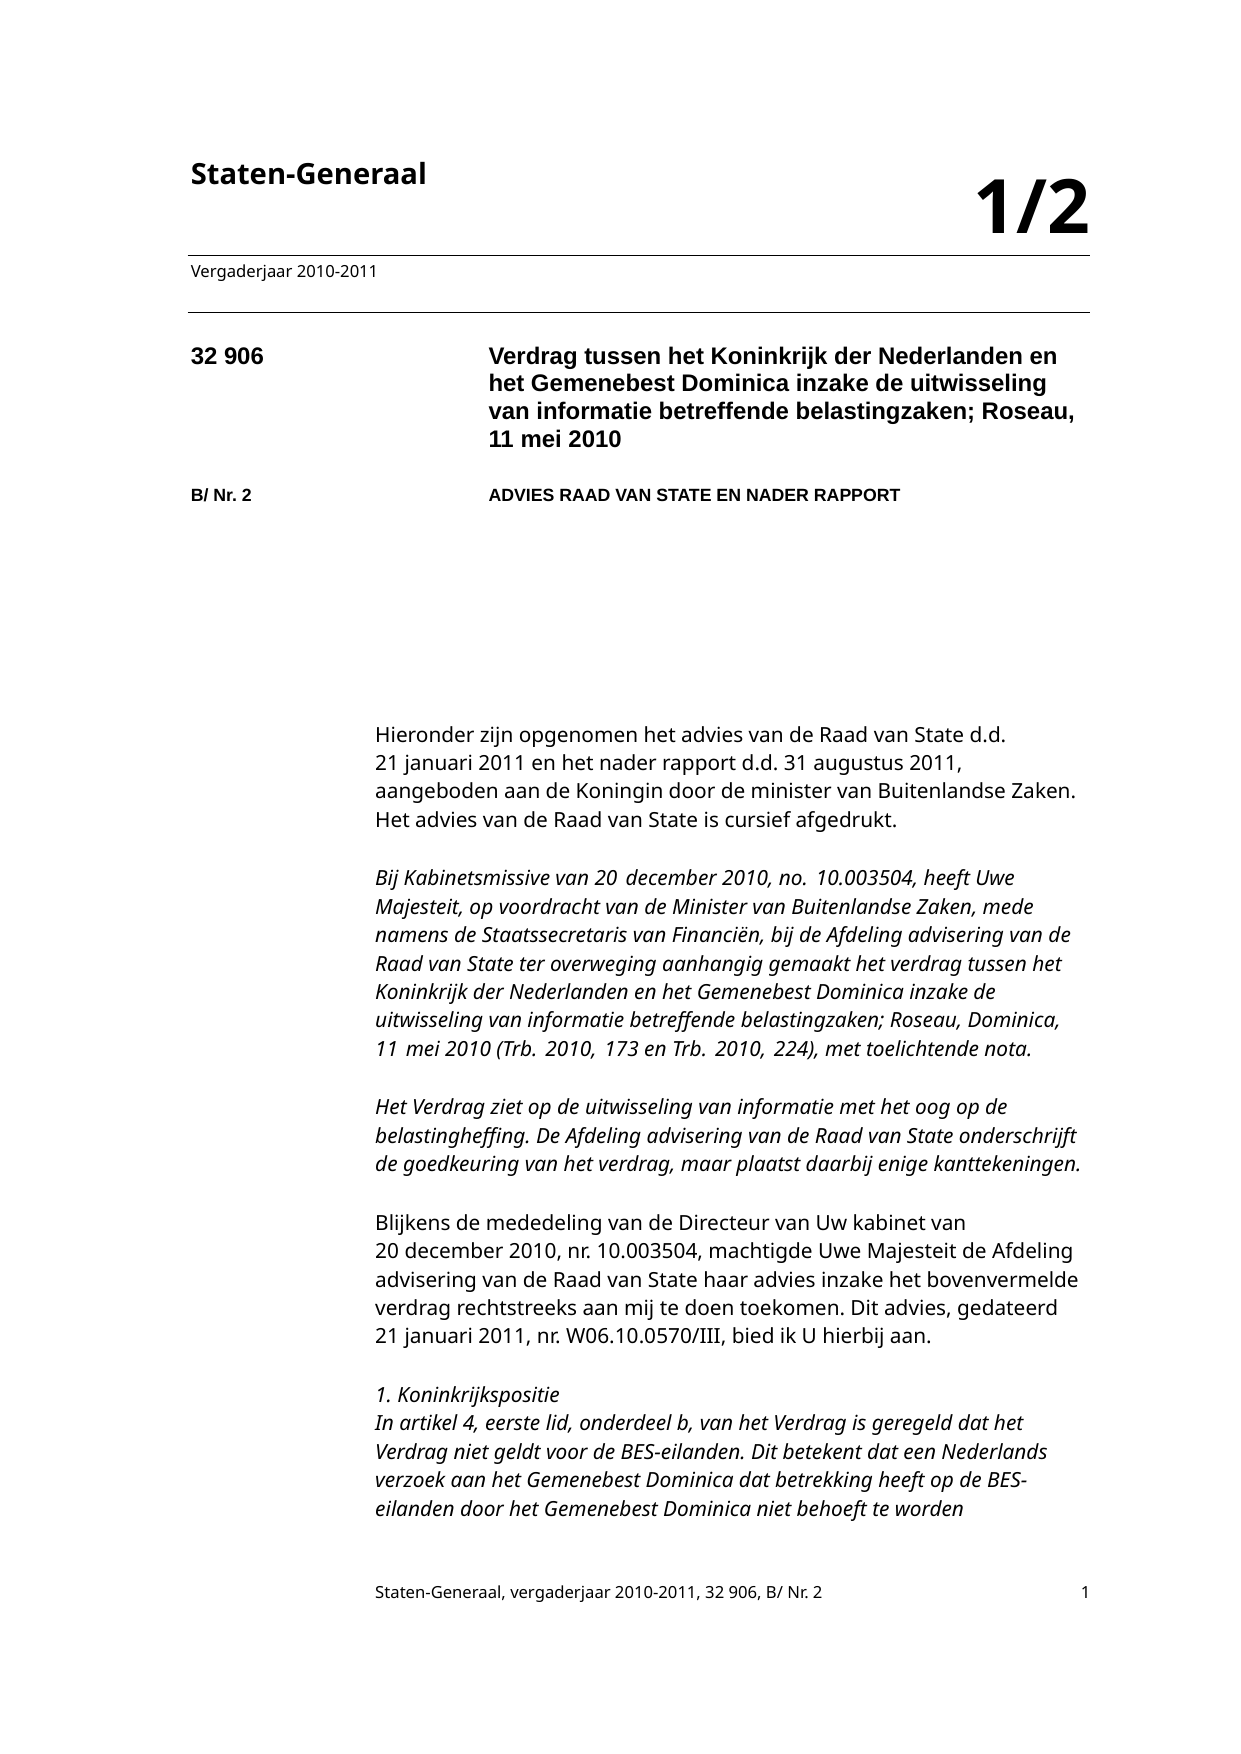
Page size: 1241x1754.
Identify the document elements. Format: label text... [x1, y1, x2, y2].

table_header 1/2 [910, 150, 1090, 255]
table_cell B/ Nr. 2 [188, 482, 485, 601]
text Hieronder zijn opgenomen het advies van de Raad van State d.d. 21 januari 2011 en het nader rapport d.d. 31 augustus 2011, aangeboden aan de Koningin door de minister van Buitenlandse Zaken. Het advies van de Raad van State is cursief afgedrukt. [375, 720, 1090, 833]
text Bij Kabinetsmissive van 20 december 2010, no. 10.003504, heeft Uwe Majesteit, op voordracht van de Minister van Buitenlandse Zaken, mede namens de Staatssecretaris van Financiën, bij de Afdeling advisering van de Raad van State ter overweging aanhangig gemaakt het verdrag tussen het Koninkrijk der Nederlanden en het Gemenebest Dominica inzake de uitwisseling van informatie betreffende belastingzaken; Roseau, Dominica, 11 mei 2010 (Trb. 2010, 173 en Trb. 2010, 224), met toelichtende nota. [375, 863, 1090, 1062]
text Het Verdrag ziet op de uitwisseling van informatie met het oog op de belastingheffing. De Afdeling advisering van de Raad van State onderschrijft de goedkeuring van het verdrag, maar plaatst daarbij enige kanttekeningen. [375, 1092, 1090, 1178]
table_cell [188, 313, 485, 339]
table_cell 32 906 [188, 339, 485, 482]
table_cell ADVIES RAAD VAN STATE EN NADER RAPPORT [485, 482, 1090, 601]
table_cell [485, 256, 1090, 312]
text In artikel 4, eerste lid, onderdeel b, van het Verdrag is geregeld dat het Verdrag niet geldt voor de BES-eilanden. Dit betekent dat een Nederlands verzoek aan het Gemenebest Dominica dat betrekking heeft op de BES-eilanden door het Gemenebest Dominica niet behoeft te worden [375, 1408, 1090, 1522]
table_cell Vergaderjaar 2010-2011 [188, 256, 485, 312]
table_header Staten-Generaal [188, 150, 909, 255]
table_cell [485, 313, 1090, 339]
text 1. Koninkrijkspositie [375, 1380, 1090, 1408]
text Blijkens de mededeling van de Directeur van Uw kabinet van 20 december 2010, nr. 10.003504, machtigde Uwe Majesteit de Afdeling advisering van de Raad van State haar advies inzake het bovenvermelde verdrag rechtstreeks aan mij te doen toekomen. Dit advies, gedateerd 21 januari 2011, nr. W06.10.0570/III, bied ik U hierbij aan. [375, 1208, 1090, 1350]
table_cell Verdrag tussen het Koninkrijk der Nederlanden en het Gemenebest Dominica inzake de uitwisseling van informatie betreffende belastingzaken; Roseau, 11 mei 2010 [485, 339, 1090, 482]
